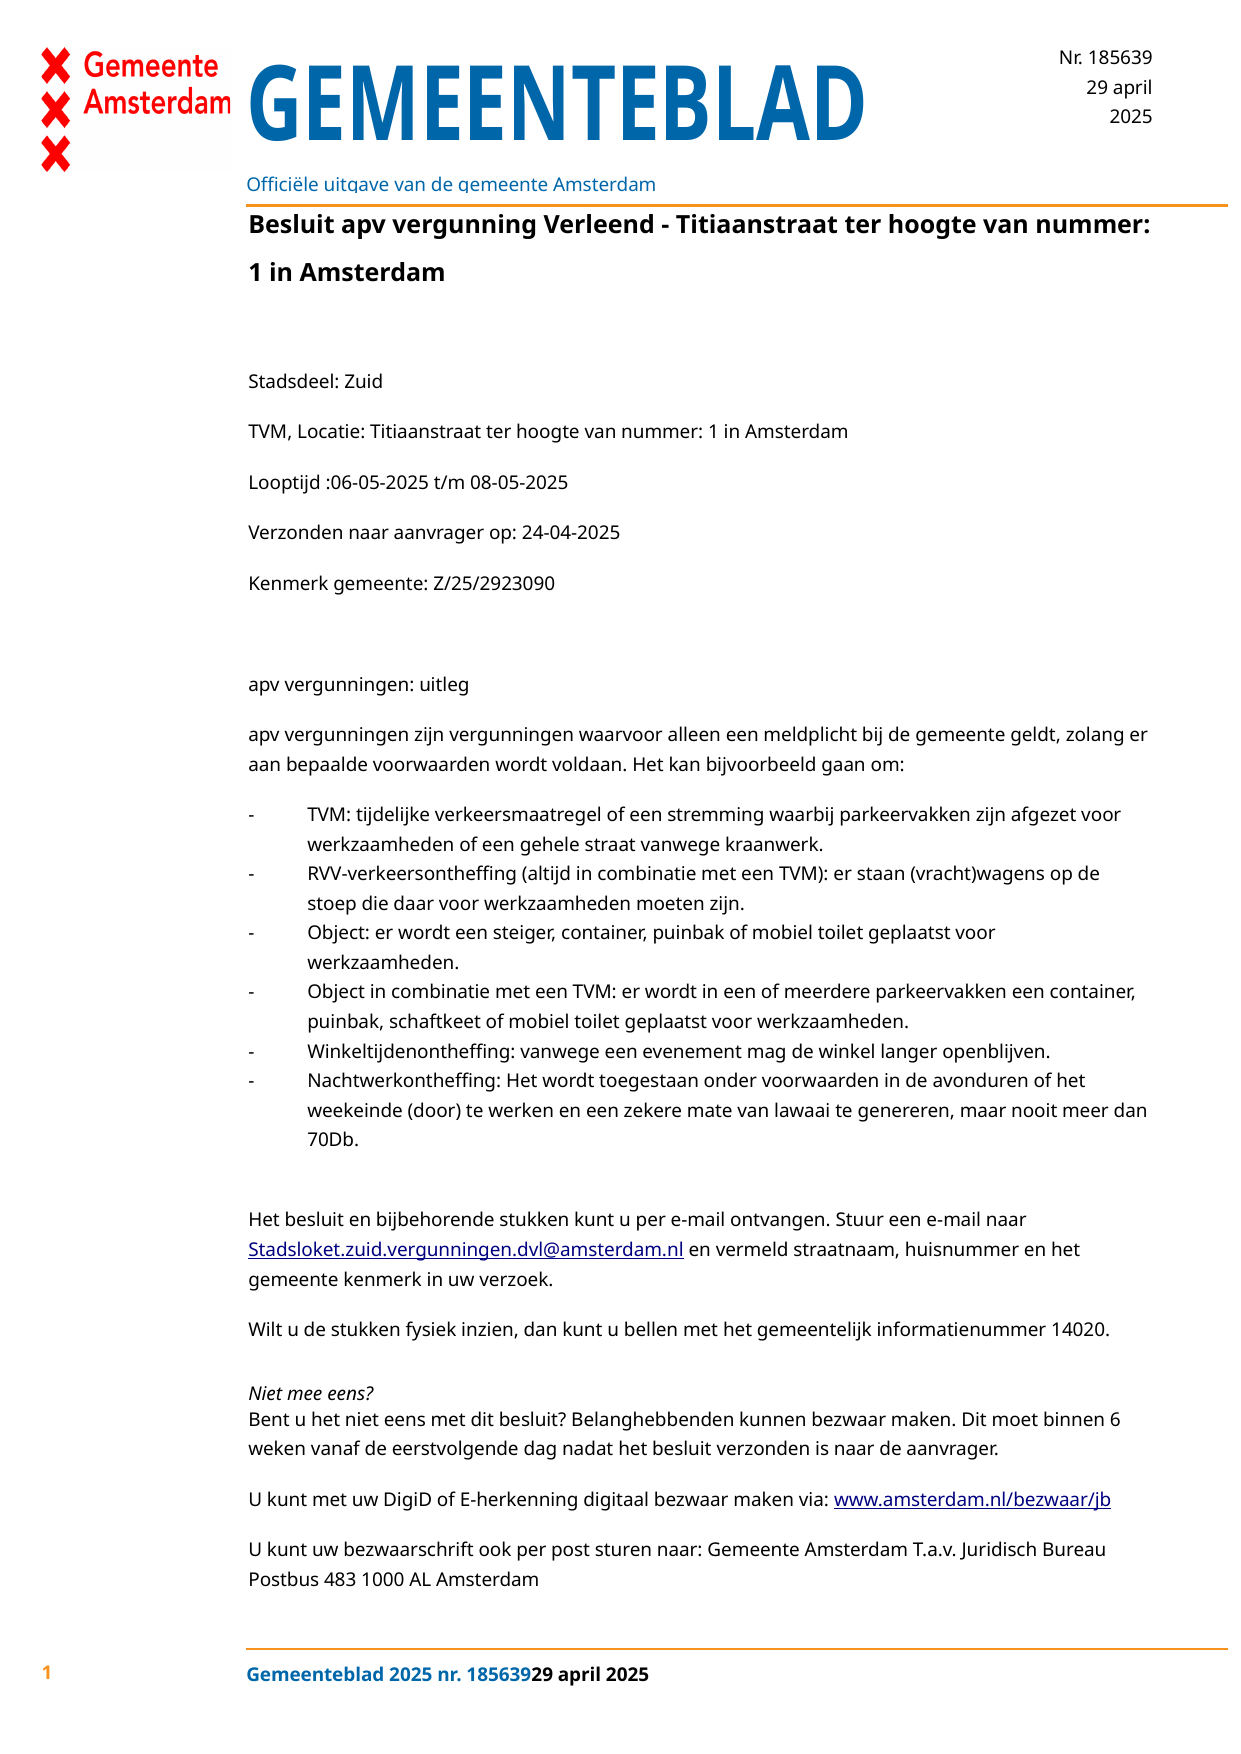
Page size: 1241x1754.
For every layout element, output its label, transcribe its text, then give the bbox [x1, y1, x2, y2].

text apv vergunningen zijn vergunningen waarvoor alleen een meldplicht bij de gemeente geldt, zolang er aan bepaalde voorwaarden wordt voldaan. Het kan bijvoorbeeld gaan om: [248, 721, 1152, 777]
text TVM, Locatie: Titiaanstraat ter hoogte van nummer: 1 in Amsterdam [248, 419, 1152, 444]
text Bent u het niet eens met dit besluit? Belanghebbenden kunnen bezwaar maken. Dit moet binnen 6 weken vanaf de eerstvolgende dag nadat het besluit verzonden is naar de aanvrager. [248, 1406, 1152, 1461]
text Het besluit en bijbehorende stukken kunt u per e-mail ontvangen. Stuur een e-mail naar Stadsloket.zuid.vergunningen.dvl@amsterdam.nl en vermeld straatnaam, huisnummer en het gemeente kenmerk in uw verzoek. [248, 1207, 1152, 1292]
list Object in combinatie met een TVM: er wordt in een of meerdere parkeervakken een container, puinbak, schaftkeet of mobiel toilet geplaatst voor werkzaamheden. [248, 979, 1152, 1034]
text Kenmerk gemeente: Z/25/2923090 [248, 570, 1152, 596]
list Winkeltijdenontheffing: vanwege een evenement mag de winkel langer openblijven. [248, 1038, 1152, 1064]
text Verzonden naar aanvrager op: 24-04-2025 [248, 519, 1152, 545]
text Looptijd :06-05-2025 t/m 08-05-2025 [248, 469, 1152, 495]
list RVV-verkeersontheffing (altijd in combinatie met een TVM): er staan (vracht)wagens op de stoep die daar voor werkzaamheden moeten zijn. [248, 860, 1152, 916]
text Wilt u de stukken fysiek inzien, dan kunt u bellen met het gemeentelijk informatienummer 14020. [248, 1316, 1152, 1342]
text Niet mee eens? [248, 1380, 1152, 1406]
text Besluit apv vergunning Verleend - Titiaanstraat ter hoogte van nummer: 1 in Amsterdam [248, 207, 1152, 288]
text U kunt uw bezwaarschrift ook per post sturen naar: Gemeente Amsterdam T.a.v. Juridisch Bureau Postbus 483 1000 AL Amsterdam [248, 1536, 1152, 1592]
text U kunt met uw DigiD of E-herkenning digitaal bezwaar maken via: www.amsterdam.nl/bezwaar/jb [248, 1486, 1152, 1512]
text Stadsdeel: Zuid [248, 368, 1152, 394]
list Object: er wordt een steiger, container, puinbak of mobiel toilet geplaatst voor werkzaamheden. [248, 919, 1152, 975]
text apv vergunningen: uitleg [248, 671, 1152, 697]
picture [41, 47, 231, 172]
list TVM: tijdelijke verkeersmaatregel of een stremming waarbij parkeervakken zijn afgezet voor werkzaamheden of een gehele straat vanwege kraanwerk. [248, 801, 1152, 857]
list Nachtwerkontheffing: Het wordt toegestaan onder voorwaarden in de avonduren of het weekeinde (door) te werken en een zekere mate van lawaai te genereren, maar nooit meer dan 70Db. [248, 1067, 1152, 1152]
